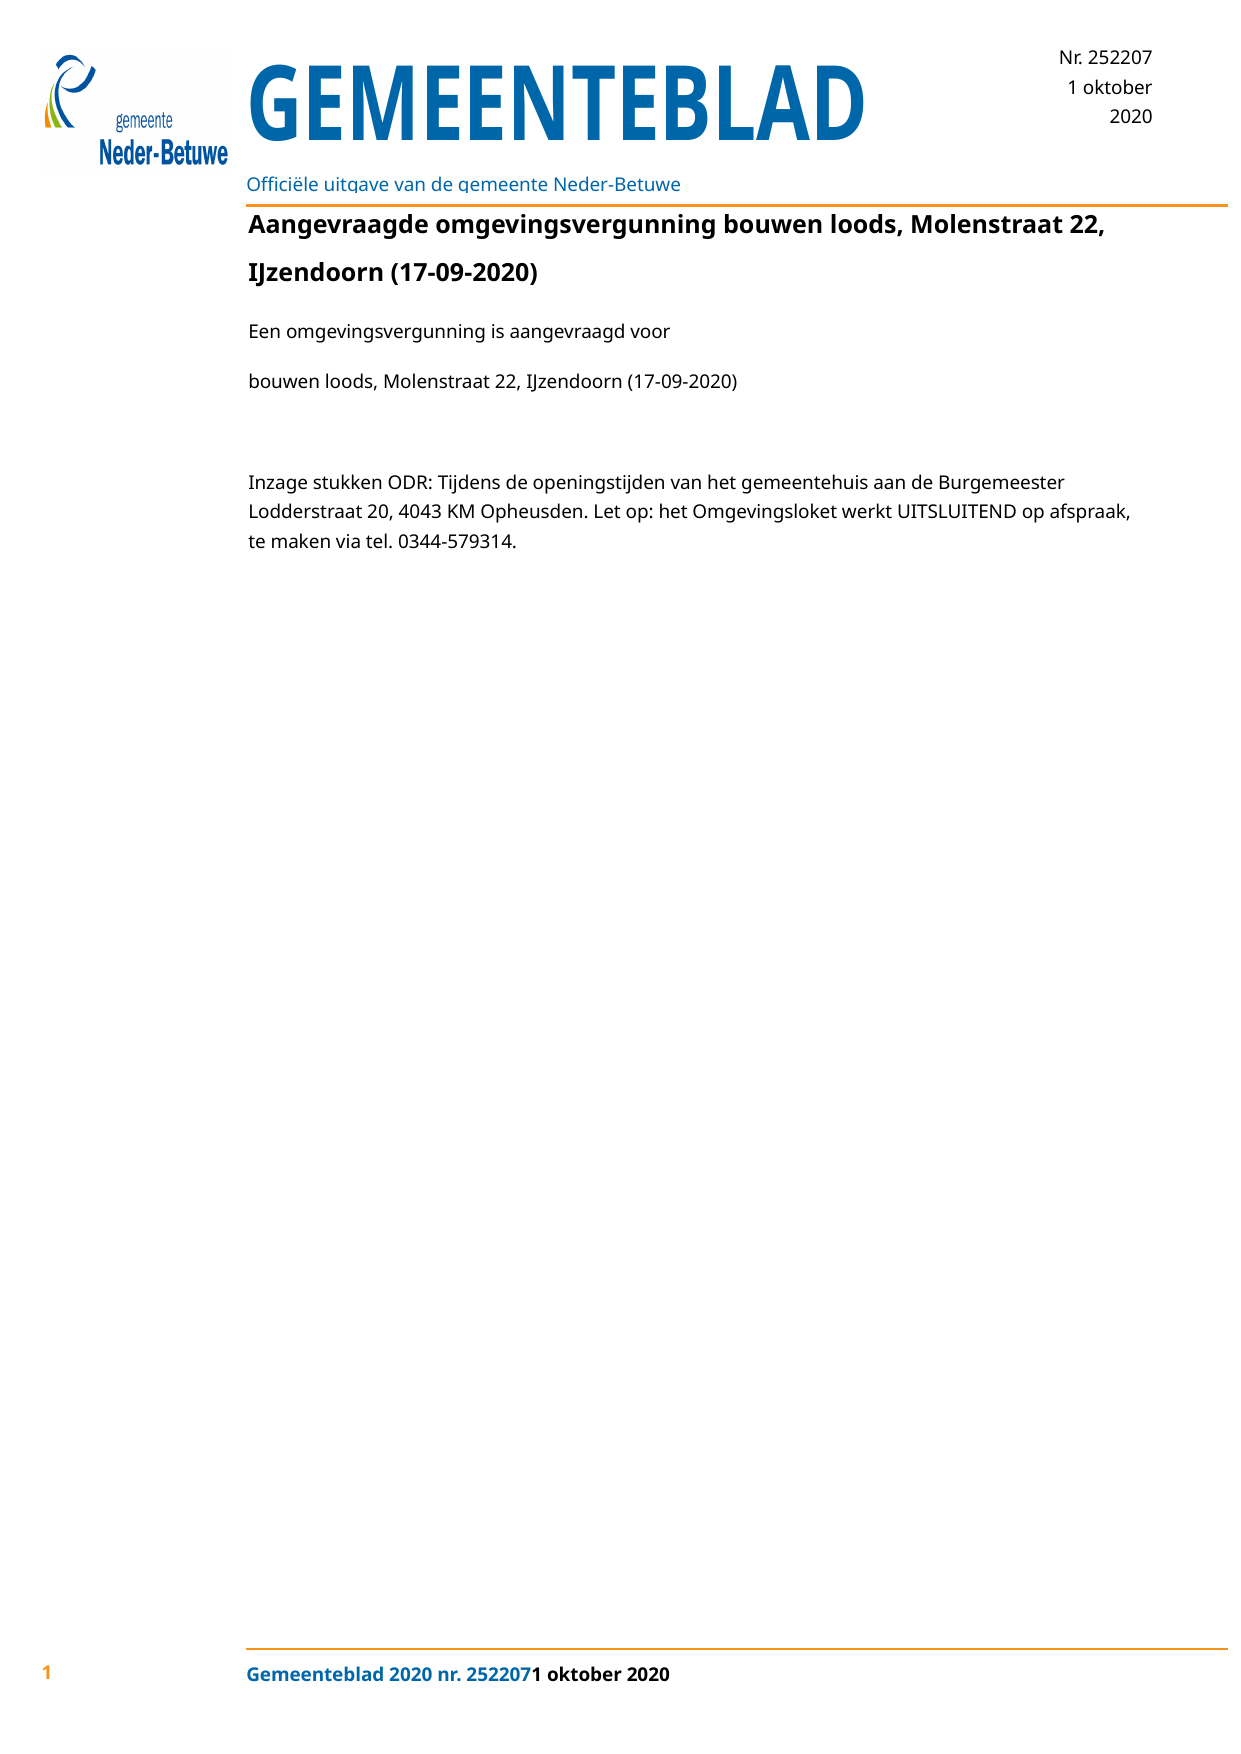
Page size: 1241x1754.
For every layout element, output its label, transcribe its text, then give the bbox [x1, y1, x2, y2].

text Inzage stukken ODR: Tijdens de openingstijden van het gemeentehuis aan de Burgemeester Lodderstraat 20, 4043 KM Opheusden. Let op: het Omgevingsloket werkt UITSLUITEND op afspraak, te maken via tel. 0344-579314. [248, 469, 1152, 554]
picture [41, 47, 231, 172]
text Aangevraagde omgevingsvergunning bouwen loods, Molenstraat 22, IJzendoorn (17-09-2020) [248, 207, 1152, 288]
text bouwen loods, Molenstraat 22, IJzendoorn (17-09-2020) [248, 368, 1152, 394]
text Een omgevingsvergunning is aangevraagd voor [248, 318, 1152, 344]
